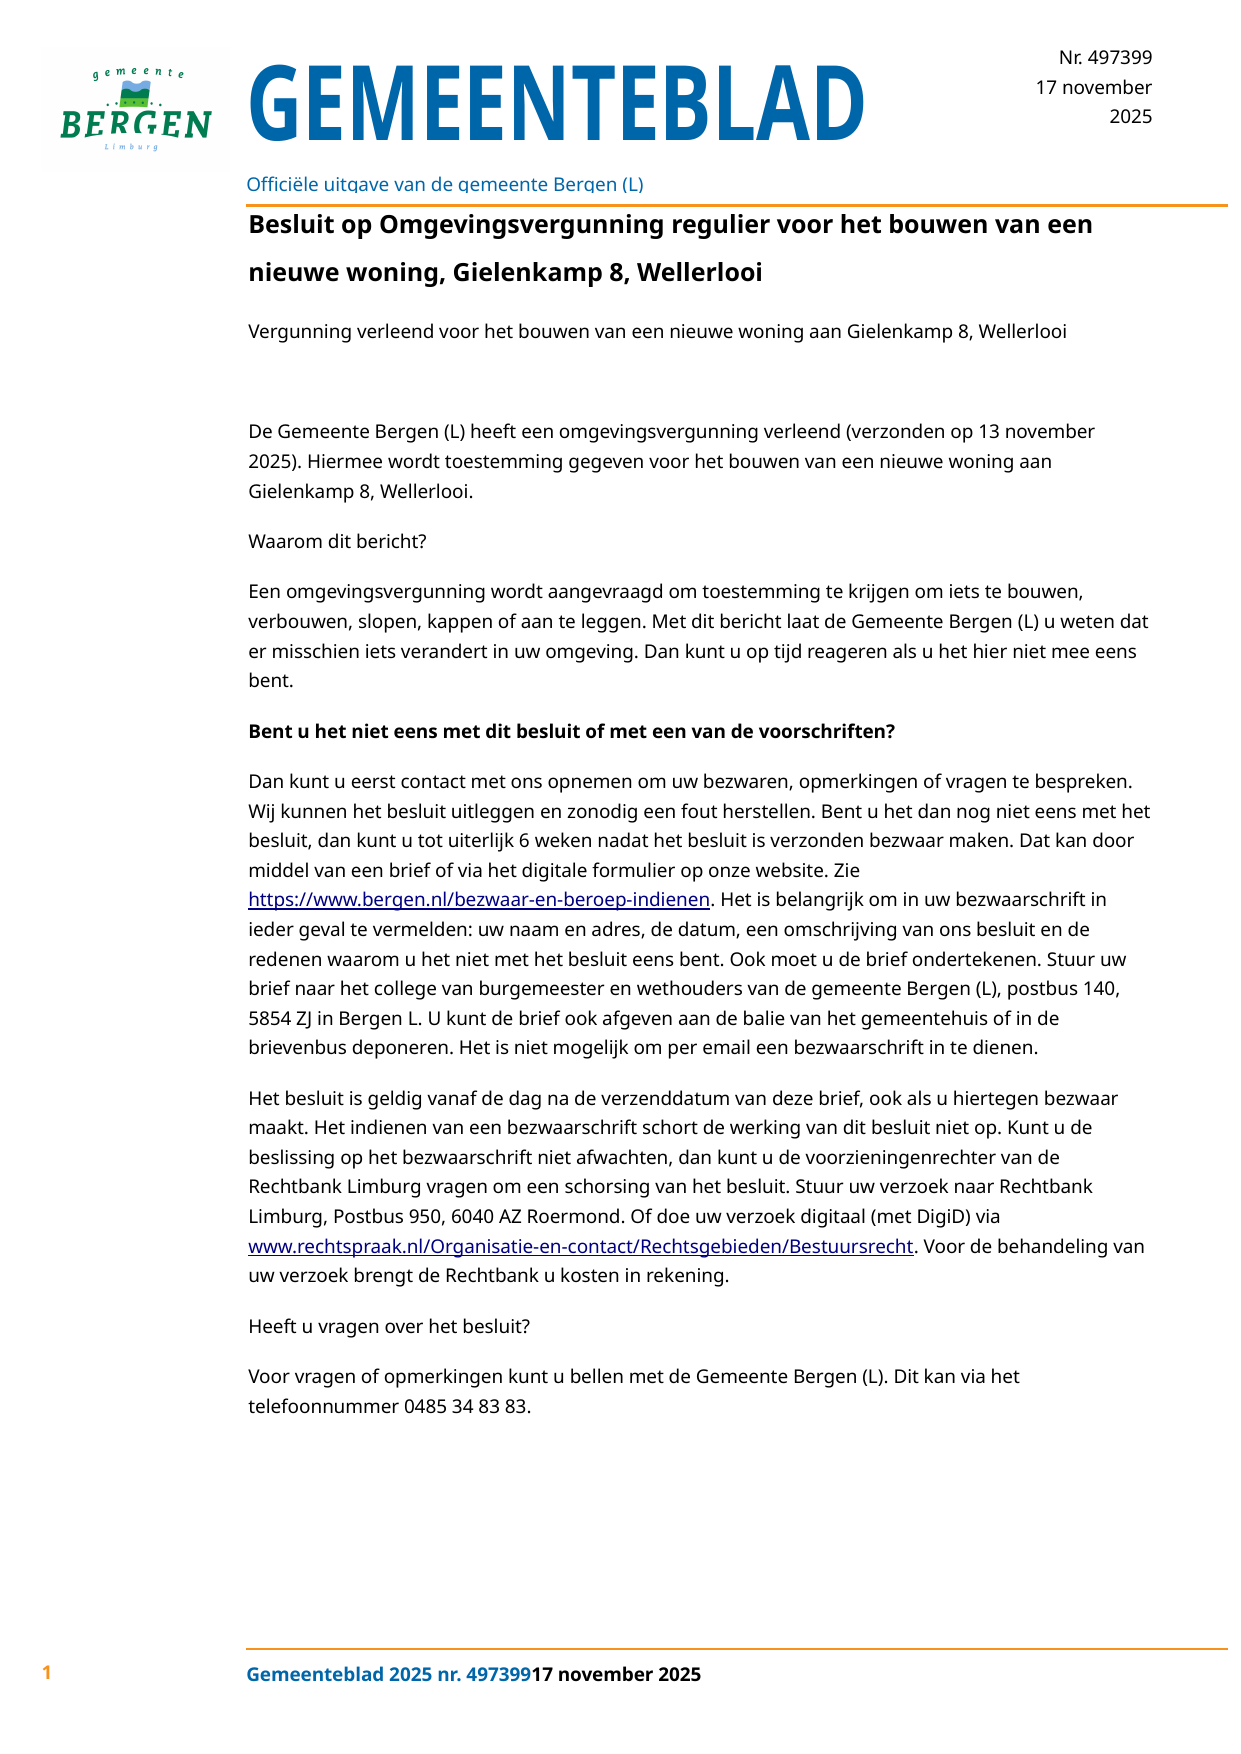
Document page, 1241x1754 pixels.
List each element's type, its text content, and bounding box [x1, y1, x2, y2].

text Besluit op Omgevingsvergunning regulier voor het bouwen van een nieuwe woning, Gielenkamp 8, Wellerlooi [248, 207, 1152, 288]
text Waarom dit bericht? [248, 528, 1152, 554]
text Voor vragen of opmerkingen kunt u bellen met de Gemeente Bergen (L). Dit kan via het telefoonnummer 0485 34 83 83. [248, 1363, 1152, 1419]
text Dan kunt u eerst contact met ons opnemen om uw bezwaren, opmerkingen of vragen te bespreken. Wij kunnen het besluit uitleggen en zonodig een fout herstellen. Bent u het dan nog niet eens met het besluit, dan kunt u tot uiterlijk 6 weken nadat het besluit is verzonden bezwaar maken. Dat kan door middel van een brief of via het digitale formulier op onze website. Zie https://www.bergen.nl/bezwaar-en-beroep-indienen. Het is belangrijk om in uw bezwaarschrift in ieder geval te vermelden: uw naam en adres, de datum, een omschrijving van ons besluit en de redenen waarom u het niet met het besluit eens bent. Ook moet u de brief ondertekenen. Stuur uw brief naar het college van burgemeester en wethouders van de gemeente Bergen (L), postbus 140, 5854 ZJ in Bergen L. U kunt de brief ook afgeven aan de balie van het gemeentehuis of in de brievenbus deponeren. Het is niet mogelijk om per email een bezwaarschrift in te dienen. [248, 768, 1152, 1060]
text Het besluit is geldig vanaf de dag na de verzenddatum van deze brief, ook als u hiertegen bezwaar maakt. Het indienen van een bezwaarschrift schort de werking van dit besluit niet op. Kunt u de beslissing op het bezwaarschrift niet afwachten, dan kunt u de voorzieningenrechter van de Rechtbank Limburg vragen om een schorsing van het besluit. Stuur uw verzoek naar Rechtbank Limburg, Postbus 950, 6040 AZ Roermond. Of doe uw verzoek digitaal (met DigiD) via www.rechtspraak.nl/Organisatie-en-contact/Rechtsgebieden/Bestuursrecht. Voor de behandeling van uw verzoek brengt de Rechtbank u kosten in rekening. [248, 1085, 1152, 1288]
text Bent u het niet eens met dit besluit of met een van de voorschriften? [248, 718, 1152, 744]
text Vergunning verleend voor het bouwen van een nieuwe woning aan Gielenkamp 8, Wellerlooi [248, 318, 1152, 344]
text Heeft u vragen over het besluit? [248, 1313, 1152, 1339]
text De Gemeente Bergen (L) heeft een omgevingsvergunning verleend (verzonden op 13 november 2025). Hiermee wordt toestemming gegeven voor het bouwen van een nieuwe woning aan Gielenkamp 8, Wellerlooi. [248, 419, 1152, 504]
text Een omgevingsvergunning wordt aangevraagd om toestemming te krijgen om iets te bouwen, verbouwen, slopen, kappen of aan te leggen. Met dit bericht laat de Gemeente Bergen (L) u weten dat er misschien iets verandert in uw omgeving. Dan kunt u op tijd reageren als u het hier niet mee eens bent. [248, 579, 1152, 693]
picture [41, 47, 231, 172]
